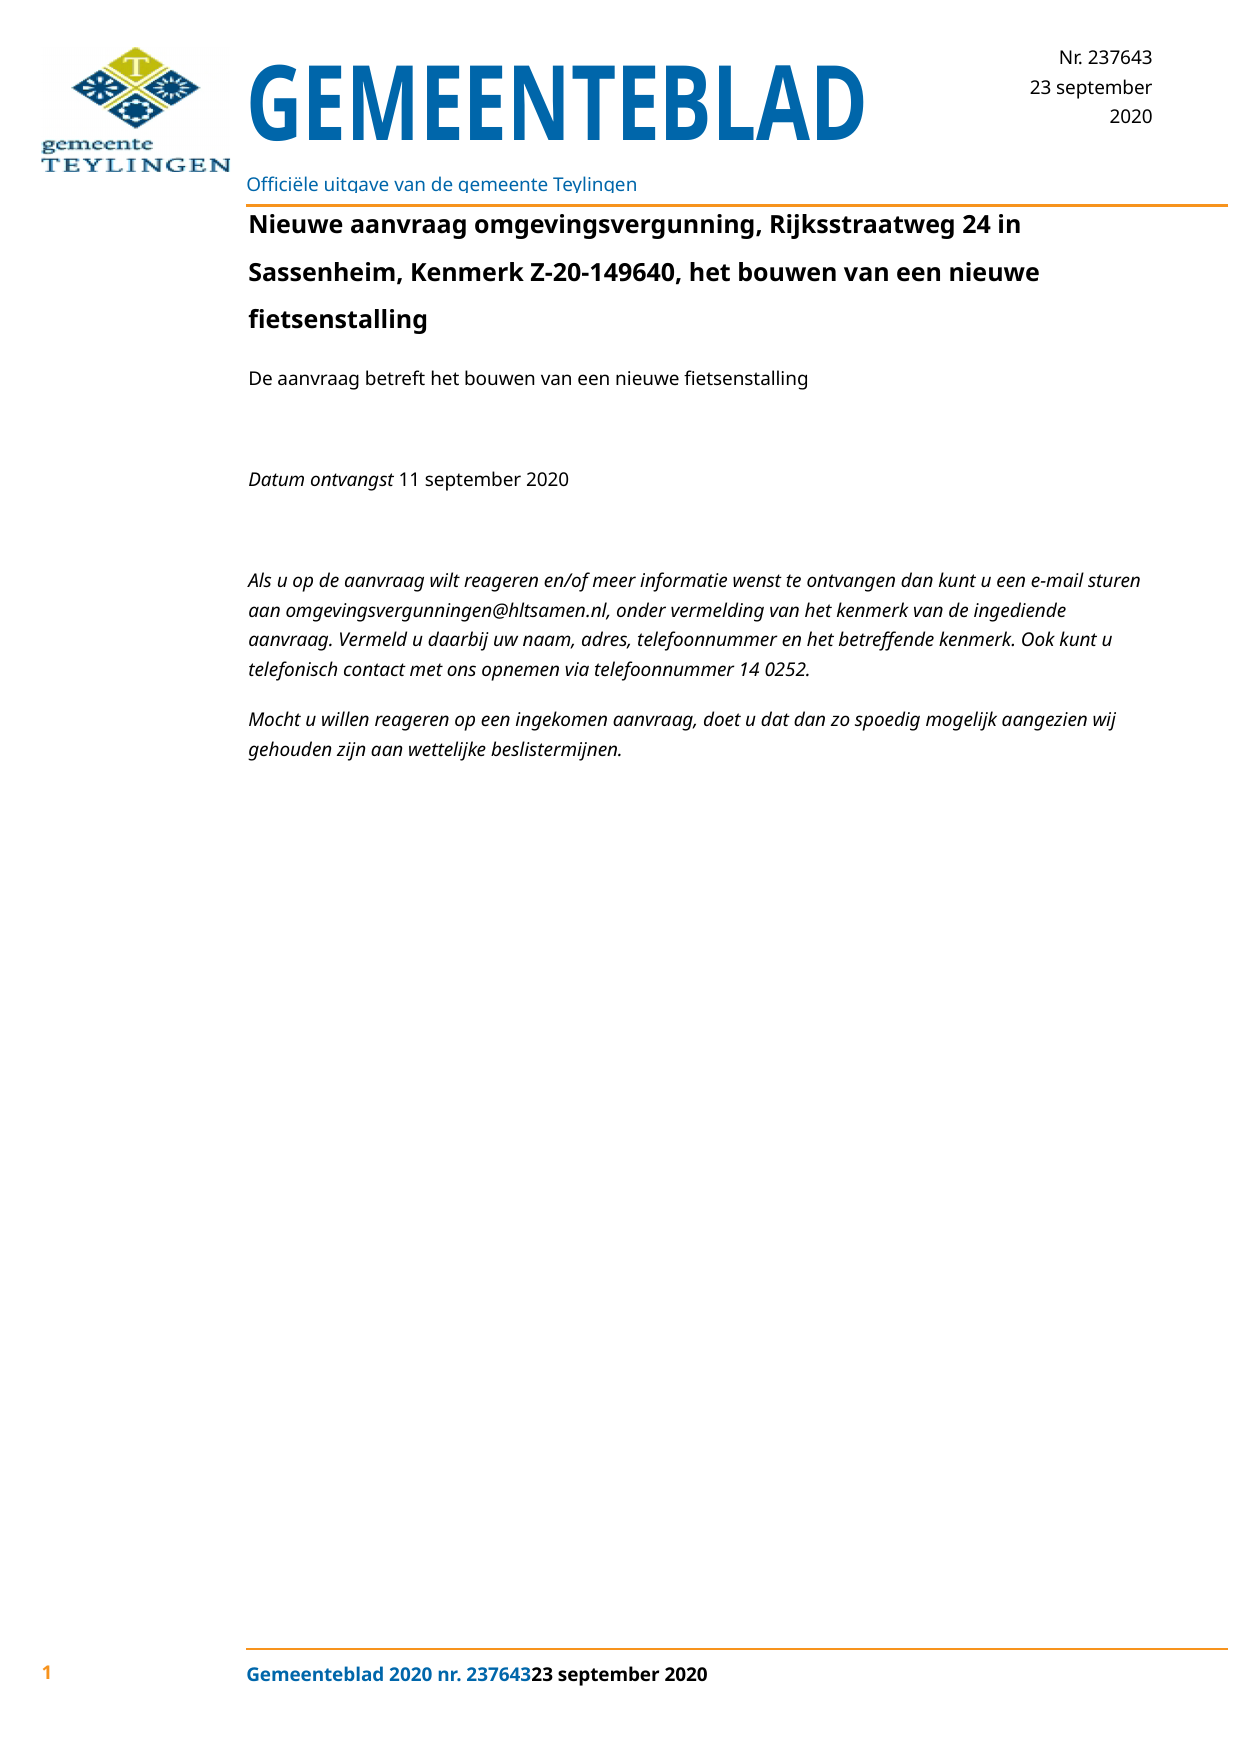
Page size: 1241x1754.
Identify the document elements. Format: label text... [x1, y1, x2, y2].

text De aanvraag betreft het bouwen van een nieuwe fietsenstalling [248, 366, 1152, 391]
text Nieuwe aanvraag omgevingsvergunning, Rijksstraatweg 24 in Sassenheim, Kenmerk Z-20-149640, het bouwen van een nieuwe fietsenstalling [248, 207, 1152, 336]
text Datum ontvangst 11 september 2020 [248, 466, 1152, 492]
picture [41, 47, 231, 172]
text Mocht u willen reageren op een ingekomen aanvraag, doet u dat dan zo spoedig mogelijk aangezien wij gehouden zijn aan wettelijke beslistermijnen. [248, 706, 1152, 762]
text Als u op de aanvraag wilt reageren en/of meer informatie wenst te ontvangen dan kunt u een e-mail sturen aan omgevingsvergunningen@hltsamen.nl, onder vermelding van het kenmerk van de ingediende aanvraag. Vermeld u daarbij uw naam, adres, telefoonnummer en het betreffende kenmerk. Ook kunt u telefonisch contact met ons opnemen via telefoonnummer 14 0252. [248, 567, 1152, 682]
